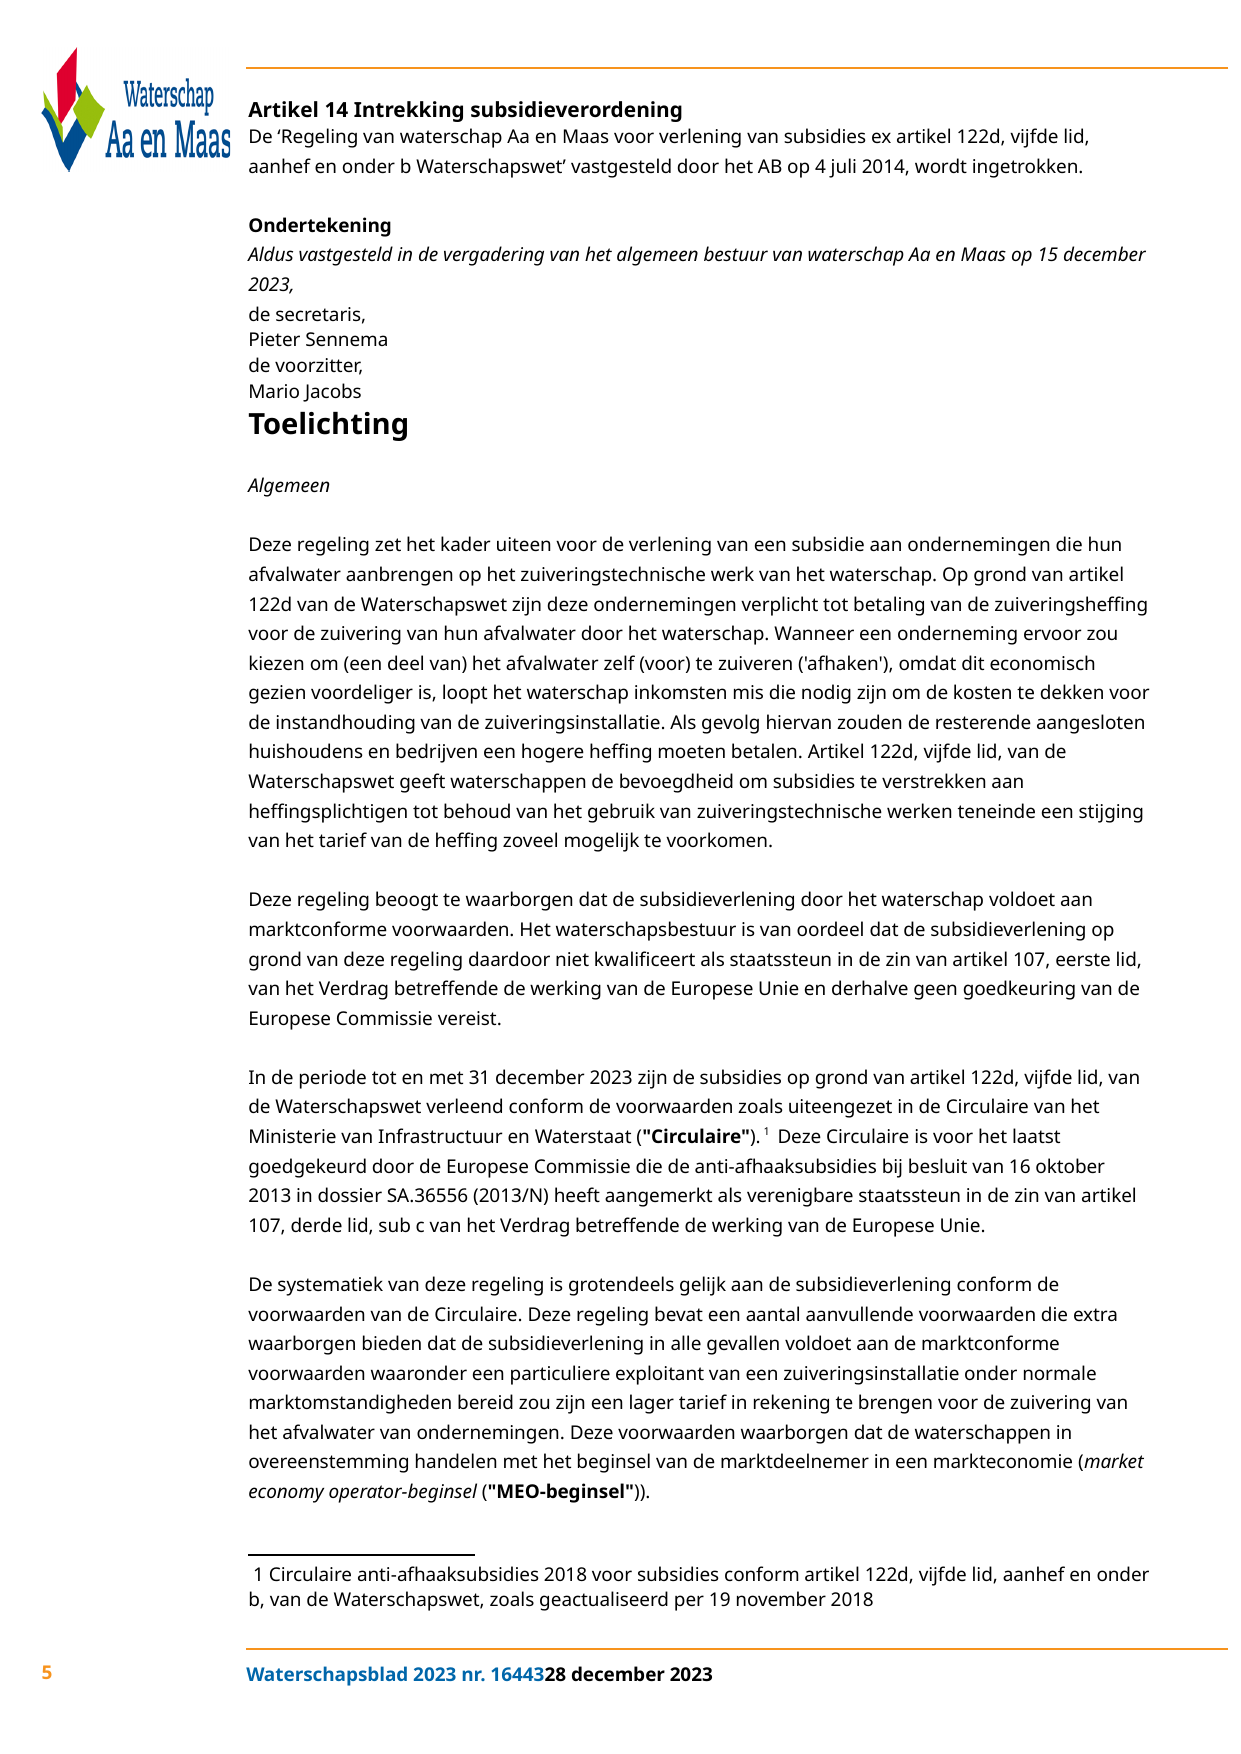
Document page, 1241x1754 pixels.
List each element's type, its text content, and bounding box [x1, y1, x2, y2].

text Toelichting [248, 404, 1152, 443]
text Deze regeling zet het kader uiteen voor de verlening van een subsidie aan ondernemingen die hun afvalwater aanbrengen op het zuiveringstechnische werk van het waterschap. Op grond van artikel 122d van de Waterschapswet zijn deze ondernemingen verplicht tot betaling van de zuiveringsheffing voor de zuivering van hun afvalwater door het waterschap. Wanneer een onderneming ervoor zou kiezen om (een deel van) het afvalwater zelf (voor) te zuiveren ('afhaken'), omdat dit economisch gezien voordeliger is, loopt het waterschap inkomsten mis die nodig zijn om de kosten te dekken voor de instandhouding van de zuiveringsinstallatie. Als gevolg hiervan zouden de resterende aangesloten huishoudens en bedrijven een hogere heffing moeten betalen. Artikel 122d, vijfde lid, van de Waterschapswet geeft waterschappen de bevoegdheid om subsidies te verstrekken aan heffingsplichtigen tot behoud van het gebruik van zuiveringstechnische werken teneinde een stijging van het tarief van de heffing zoveel mogelijk te voorkomen. [248, 532, 1152, 853]
text Pieter Sennema [248, 326, 1152, 352]
picture [41, 47, 231, 172]
text Algemeen [248, 472, 1152, 498]
text Deze regeling beoogt te waarborgen dat de subsidieverlening door het waterschap voldoet aan marktconforme voorwaarden. Het waterschapsbestuur is van oordeel dat de subsidieverlening op grond van deze regeling daardoor niet kwalificeert als staatssteun in de zin van artikel 107, eerste lid, van het Verdrag betreffende de werking van de Europese Unie en derhalve geen goedkeuring van de Europese Commissie vereist. [248, 887, 1152, 1031]
text Aldus vastgesteld in de vergadering van het algemeen bestuur van waterschap Aa en Maas op 15 december 2023, [248, 242, 1152, 297]
text De ‘Regeling van waterschap Aa en Maas voor verlening van subsidies ex artikel 122d, vijfde lid, aanhef en onder b Waterschapswet’ vastgesteld door het AB op 4 juli 2014, wordt ingetrokken. [248, 123, 1152, 178]
text Ondertekening [248, 212, 1152, 238]
text Artikel 14 Intrekking subsidieverordening [248, 95, 1152, 123]
text de voorzitter, [248, 352, 1152, 378]
text Circulaire anti-afhaaksubsidies 2018 voor subsidies conform artikel 122d, vijfde lid, aanhef en onder b, van de Waterschapswet, zoals geactualiseerd per 19 november 2018 [248, 1561, 1152, 1612]
text de secretaris, [248, 301, 1152, 326]
text De systematiek van deze regeling is grotendeels gelijk aan de subsidieverlening conform de voorwaarden van de Circulaire. Deze regeling bevat een aantal aanvullende voorwaarden die extra waarborgen bieden dat de subsidieverlening in alle gevallen voldoet aan de marktconforme voorwaarden waaronder een particuliere exploitant van een zuiveringsinstallatie onder normale marktomstandigheden bereid zou zijn een lager tarief in rekening te brengen voor de zuivering van het afvalwater van ondernemingen. Deze voorwaarden waarborgen dat de waterschappen in overeenstemming handelen met het beginsel van de marktdeelnemer in een markteconomie (market economy operator-beginsel ("MEO-beginsel")). [248, 1271, 1152, 1504]
text Mario Jacobs [248, 378, 1152, 404]
text In de periode tot en met 31 december 2023 zijn de subsidies op grond van artikel 122d, vijfde lid, van de Waterschapswet verleend conform de voorwaarden zoals uiteengezet in de Circulaire van het Ministerie van Infrastructuur en Waterstaat ("Circulaire"). Deze Circulaire is voor het laatst goedgekeurd door de Europese Commissie die de anti-afhaaksubsidies bij besluit van 16 oktober 2013 in dossier SA.36556 (2013/N) heeft aangemerkt als verenigbare staatssteun in de zin van artikel 107, derde lid, sub c van het Verdrag betreffende de werking van de Europese Unie. [248, 1064, 1152, 1238]
